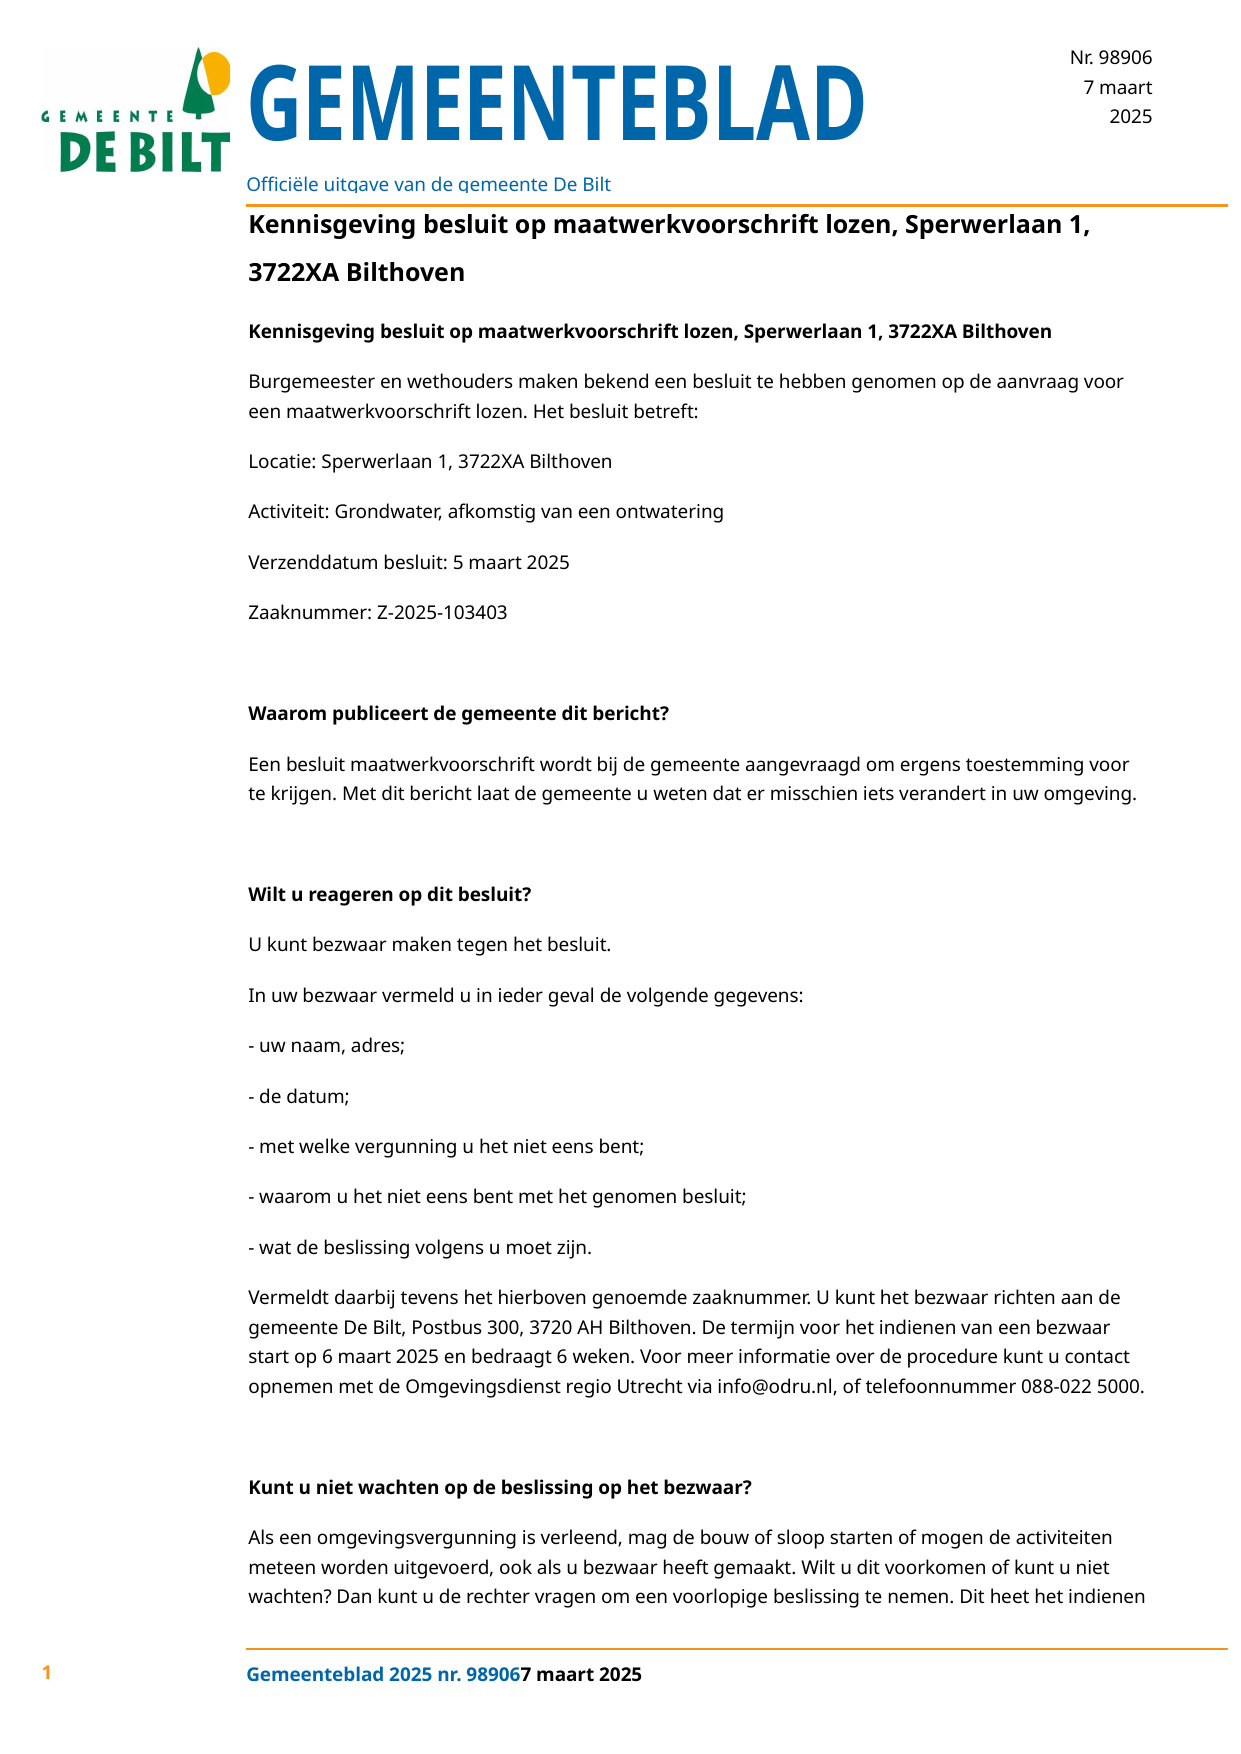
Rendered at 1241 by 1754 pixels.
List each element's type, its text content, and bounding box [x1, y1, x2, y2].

text Kennisgeving besluit op maatwerkvoorschrift lozen, Sperwerlaan 1, 3722XA Bilthoven [248, 318, 1152, 344]
text In uw bezwaar vermeld u in ieder geval de volgende gegevens: [248, 982, 1152, 1008]
text Verzenddatum besluit: 5 maart 2025 [248, 549, 1152, 575]
text Kunt u niet wachten op de beslissing op het bezwaar? [248, 1474, 1152, 1500]
text Als een omgevingsvergunning is verleend, mag de bouw of sloop starten of mogen de activiteiten meteen worden uitgevoerd, ook als u bezwaar heeft gemaakt. Wilt u dit voorkomen of kunt u niet wachten? Dan kunt u de rechter vragen om een voorlopige beslissing te nemen. Dit heet het indienen [248, 1524, 1152, 1609]
text Activiteit: Grondwater, afkomstig van een ontwatering [248, 499, 1152, 524]
text ​​​​​​​Kennisgeving besluit op maatwerkvoorschrift lozen, Sperwerlaan 1, 3722XA Bilthoven [248, 207, 1152, 288]
text Waarom publiceert de gemeente dit bericht? [248, 700, 1152, 726]
text - de datum; [248, 1083, 1152, 1109]
text Zaaknummer: Z-2025-103403 [248, 599, 1152, 625]
text U kunt bezwaar maken tegen het besluit. [248, 932, 1152, 957]
text Vermeldt daarbij tevens het hierboven genoemde zaaknummer. U kunt het bezwaar richten aan de gemeente De Bilt, Postbus 300, 3720 AH Bilthoven. De termijn voor het indienen van een bezwaar start op 6 maart 2025 en bedraagt 6 weken. Voor meer informatie over de procedure kunt u contact opnemen met de Omgevingsdienst regio Utrecht via info@odru.nl, of telefoonnummer 088-022 5000. [248, 1284, 1152, 1399]
text - met welke vergunning u het niet eens bent; [248, 1133, 1152, 1159]
text - uw naam, adres; [248, 1032, 1152, 1058]
text Locatie: Sperwerlaan 1, 3722XA Bilthoven [248, 448, 1152, 474]
text Burgemeester en wethouders maken bekend een besluit te hebben genomen op de aanvraag voor een maatwerkvoorschrift lozen. Het besluit betreft: [248, 368, 1152, 424]
picture [41, 47, 231, 172]
text Een besluit maatwerkvoorschrift wordt bij de gemeente aangevraagd om ergens toestemming voor te krijgen. Met dit bericht laat de gemeente u weten dat er misschien iets verandert in uw omgeving. [248, 751, 1152, 806]
text - waarom u het niet eens bent met het genomen besluit; [248, 1184, 1152, 1209]
text Wilt u reageren op dit besluit? [248, 881, 1152, 907]
text - wat de beslissing volgens u moet zijn. [248, 1234, 1152, 1260]
